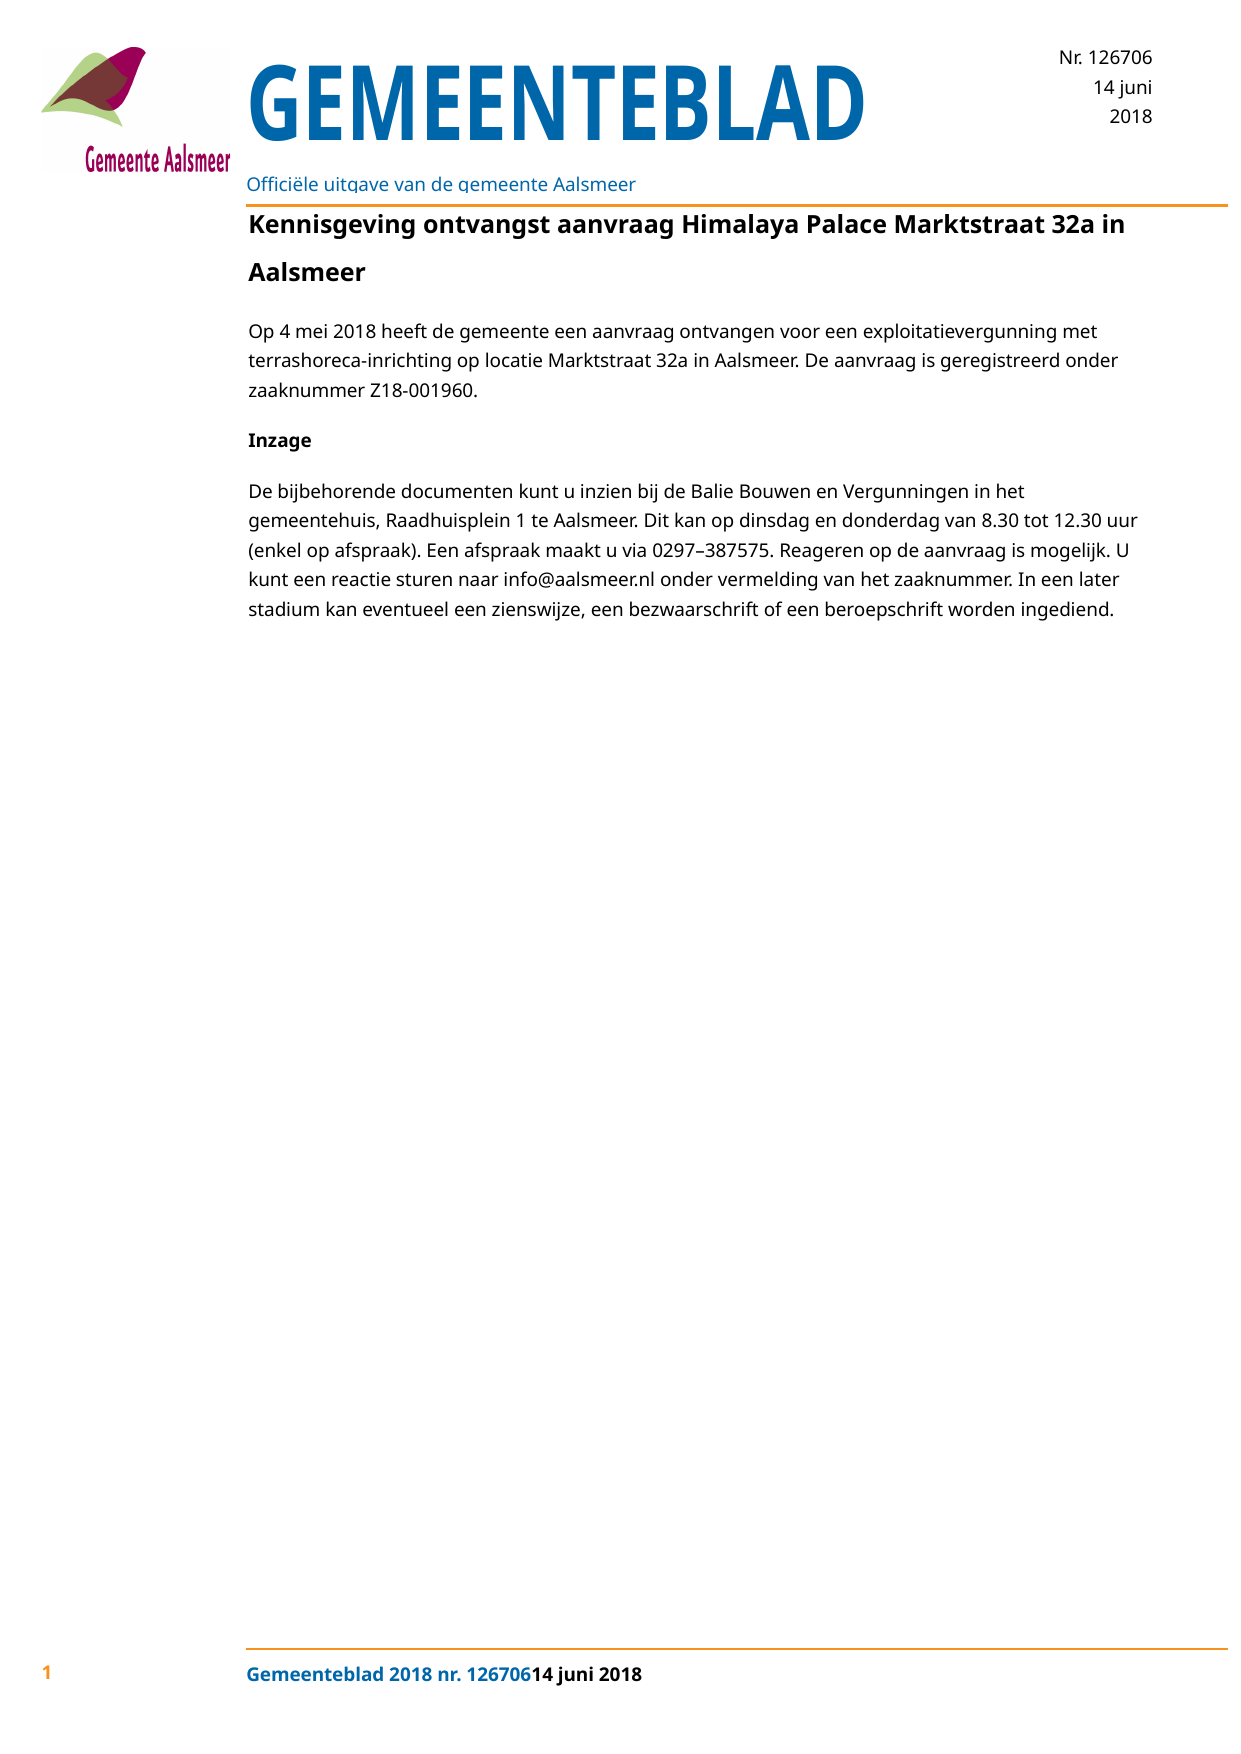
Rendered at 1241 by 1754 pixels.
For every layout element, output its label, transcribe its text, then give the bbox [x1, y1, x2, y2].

picture [41, 47, 231, 172]
text Kennisgeving ontvangst aanvraag Himalaya Palace Marktstraat 32a in Aalsmeer [248, 207, 1152, 288]
text Op 4 mei 2018 heeft de gemeente een aanvraag ontvangen voor een exploitatievergunning met terrashoreca-inrichting op locatie Marktstraat 32a in Aalsmeer. De aanvraag is geregistreerd onder zaaknummer Z18-001960. [248, 318, 1152, 403]
text De bijbehorende documenten kunt u inzien bij de Balie Bouwen en Vergunningen in het gemeentehuis, Raadhuisplein 1 te Aalsmeer. Dit kan op dinsdag en donderdag van 8.30 tot 12.30 uur (enkel op afspraak). Een afspraak maakt u via 0297–387575. Reageren op de aanvraag is mogelijk. U kunt een reactie sturen naar info@aalsmeer.nl onder vermelding van het zaaknummer. In een later stadium kan eventueel een zienswijze, een bezwaarschrift of een beroepschrift worden ingediend. [248, 478, 1152, 622]
text Inzage [248, 427, 1152, 453]
